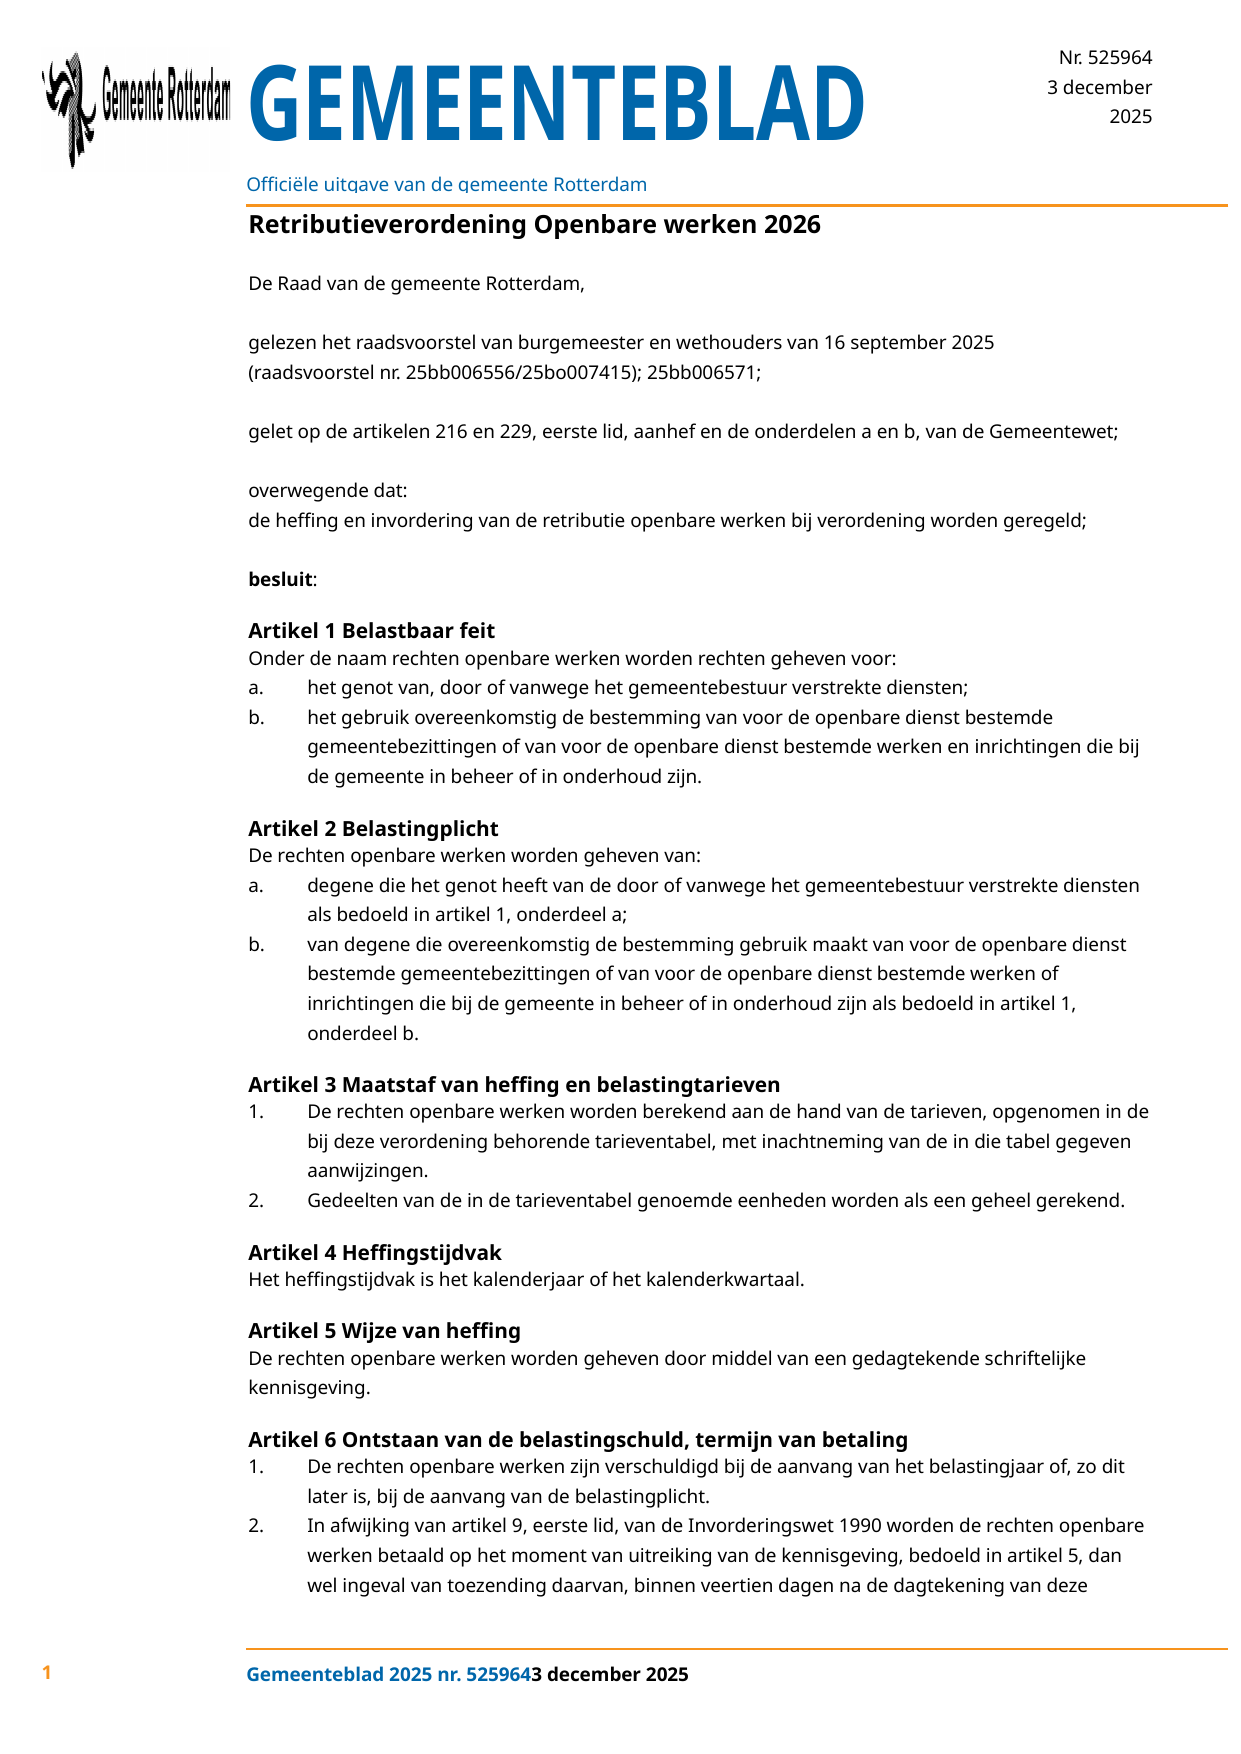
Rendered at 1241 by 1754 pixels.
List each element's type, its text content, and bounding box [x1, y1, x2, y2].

text besluit: [248, 566, 1152, 592]
text Artikel 1 Belastbaar feit [248, 617, 1152, 645]
list Gedeelten van de in de tarieventabel genoemde eenheden worden als een geheel gerekend. [248, 1187, 1152, 1213]
list het genot van, door of vanwege het gemeentebestuur verstrekte diensten; [248, 674, 1152, 700]
list het gebruik overeenkomstig de bestemming van voor de openbare dienst bestemde gemeentebezittingen of van voor de openbare dienst bestemde werken en inrichtingen die bij de gemeente in beheer of in onderhoud zijn. [248, 704, 1152, 789]
text (raadsvoorstel nr. 25bb006556/25bo007415); 25bb006571; [248, 359, 1152, 385]
text De rechten openbare werken worden geheven van: [248, 842, 1152, 868]
text Artikel 5 Wijze van heffing [248, 1317, 1152, 1345]
text Artikel 6 Ontstaan van de belastingschuld, termijn van betaling [248, 1425, 1152, 1453]
text Artikel 4 Heffingstijdvak [248, 1238, 1152, 1266]
list van degene die overeenkomstig de bestemming gebruik maakt van voor de openbare dienst bestemde gemeentebezittingen of van voor de openbare dienst bestemde werken of inrichtingen die bij de gemeente in beheer of in onderhoud zijn als bedoeld in artikel 1, onderdeel b. [248, 931, 1152, 1045]
text Artikel 2 Belastingplicht [248, 814, 1152, 842]
text Onder de naam rechten openbare werken worden rechten geheven voor: [248, 645, 1152, 671]
list De rechten openbare werken zijn verschuldigd bij de aanvang van het belastingjaar of, zo dit later is, bij de aanvang van de belastingplicht. [248, 1453, 1152, 1509]
text De Raad van de gemeente Rotterdam, [248, 270, 1152, 296]
picture [41, 47, 231, 172]
list De rechten openbare werken worden berekend aan de hand van de tarieven, opgenomen in de bij deze verordening behorende tarieventabel, met inachtneming van de in die tabel gegeven aanwijzingen. [248, 1098, 1152, 1183]
text gelet op de artikelen 216 en 229, eerste lid, aanhef en de onderdelen a en b, van de Gemeentewet; [248, 418, 1152, 444]
text Retributieverordening Openbare werken 2026 [248, 207, 1152, 241]
text gelezen het raadsvoorstel van burgemeester en wethouders van 16 september 2025 [248, 329, 1152, 355]
text Het heffingstijdvak is het kalenderjaar of het kalenderkwartaal. [248, 1266, 1152, 1292]
text de heffing en invordering van de retributie openbare werken bij verordening worden geregeld; [248, 507, 1152, 533]
list degene die het genot heeft van de door of vanwege het gemeentebestuur verstrekte diensten als bedoeld in artikel 1, onderdeel a; [248, 872, 1152, 927]
text overwegende dat: [248, 477, 1152, 503]
list In afwijking van artikel 9, eerste lid, van de Invorderingswet 1990 worden de rechten openbare werken betaald op het moment van uitreiking van de kennisgeving, bedoeld in artikel 5, dan wel ingeval van toezending daarvan, binnen veertien dagen na de dagtekening van deze [248, 1513, 1152, 1597]
text De rechten openbare werken worden geheven door middel van een gedagtekende schriftelijke kennisgeving. [248, 1345, 1152, 1400]
text Artikel 3 Maatstaf van heffing en belastingtarieven [248, 1070, 1152, 1098]
